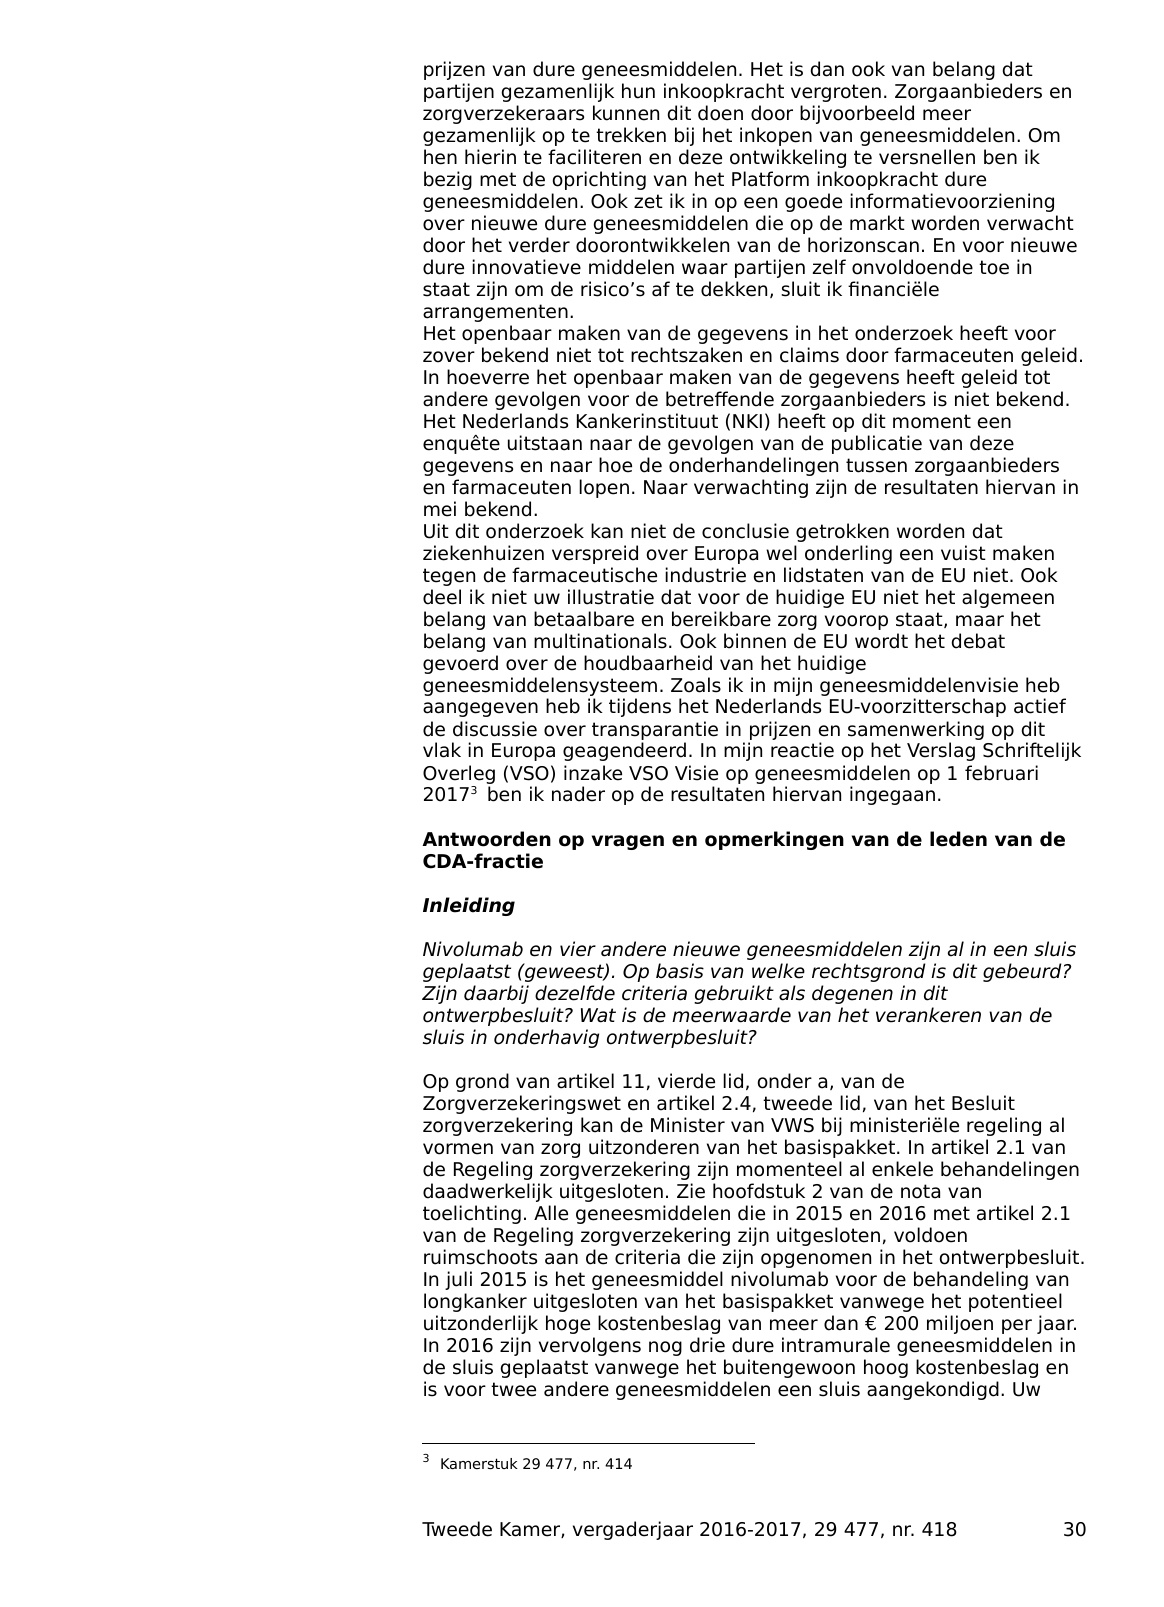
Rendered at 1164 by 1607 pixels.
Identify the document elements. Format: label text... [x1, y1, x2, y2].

text Nivolumab en vier andere nieuwe geneesmiddelen zijn al in een sluis geplaatst (geweest). Op basis van welke rechtsgrond is dit gebeurd? Zijn daarbij dezelfde criteria gebruikt als degenen in dit ontwerpbesluit? Wat is de meerwaarde van het verankeren van de sluis in onderhavig ontwerpbesluit? [422, 939, 1087, 1049]
text Op grond van artikel 11, vierde lid, onder a, van de Zorgverzekeringswet en artikel 2.4, tweede lid, van het Besluit zorgverzekering kan de Minister van VWS bij ministeriële regeling al vormen van zorg uitzonderen van het basispakket. In artikel 2.1 van de Regeling zorgverzekering zijn momenteel al enkele behandelingen daadwerkelijk uitgesloten. Zie hoofdstuk 2 van de nota van toelichting. Alle geneesmiddelen die in 2015 en 2016 met artikel 2.1 van de Regeling zorgverzekering zijn uitgesloten, voldoen ruimschoots aan de criteria die zijn opgenomen in het ontwerpbesluit. In juli 2015 is het geneesmiddel nivolumab voor de behandeling van longkanker uitgesloten van het basispakket vanwege het potentieel uitzonderlijk hoge kostenbeslag van meer dan € 200 miljoen per jaar. In 2016 zijn vervolgens nog drie dure intramurale geneesmiddelen in de sluis geplaatst vanwege het buitengewoon hoog kostenbeslag en is voor twee andere geneesmiddelen een sluis aangekondigd. Uw [422, 1071, 1087, 1401]
subtitle Antwoorden op vragen en opmerkingen van de leden van de CDA-fractie [422, 828, 1087, 872]
text Het openbaar maken van de gegevens in het onderzoek heeft voor zover bekend niet tot rechtszaken en claims door farmaceuten geleid. In hoeverre het openbaar maken van de gegevens heeft geleid tot andere gevolgen voor de betreffende zorgaanbieders is niet bekend. Het Nederlands Kankerinstituut (NKI) heeft op dit moment een enquête uitstaan naar de gevolgen van de publicatie van deze gegevens en naar hoe de onderhandelingen tussen zorgaanbieders en farmaceuten lopen. Naar verwachting zijn de resultaten hiervan in mei bekend. [422, 323, 1087, 521]
subtitle Inleiding [422, 895, 1087, 917]
text Kamerstuk 29 477, nr. 414 [422, 1452, 1087, 1474]
text Uit dit onderzoek kan niet de conclusie getrokken worden dat ziekenhuizen verspreid over Europa wel onderling een vuist maken tegen de farmaceutische industrie en lidstaten van de EU niet. Ook deel ik niet uw illustratie dat voor de huidige EU niet het algemeen belang van betaalbare en bereikbare zorg voorop staat, maar het belang van multinationals. Ook binnen de EU wordt het debat gevoerd over de houdbaarheid van het huidige geneesmiddelensysteem. Zoals ik in mijn geneesmiddelenvisie heb aangegeven heb ik tijdens het Nederlands EU-voorzitterschap actief de discussie over transparantie in prijzen en samenwerking op dit vlak in Europa geagendeerd. In mijn reactie op het Verslag Schriftelijk Overleg (VSO) inzake VSO Visie op geneesmiddelen op 1 februari 2017 ben ik nader op de resultaten hiervan ingegaan. [422, 521, 1087, 806]
text prijzen van dure geneesmiddelen. Het is dan ook van belang dat partijen gezamenlijk hun inkoopkracht vergroten. Zorgaanbieders en zorgverzekeraars kunnen dit doen door bijvoorbeeld meer gezamenlijk op te trekken bij het inkopen van geneesmiddelen. Om hen hierin te faciliteren en deze ontwikkeling te versnellen ben ik bezig met de oprichting van het Platform inkoopkracht dure geneesmiddelen. Ook zet ik in op een goede informatievoorziening over nieuwe dure geneesmiddelen die op de markt worden verwacht door het verder doorontwikkelen van de horizonscan. En voor nieuwe dure innovatieve middelen waar partijen zelf onvoldoende toe in staat zijn om de risico’s af te dekken, sluit ik financiële arrangementen. [422, 59, 1087, 323]
